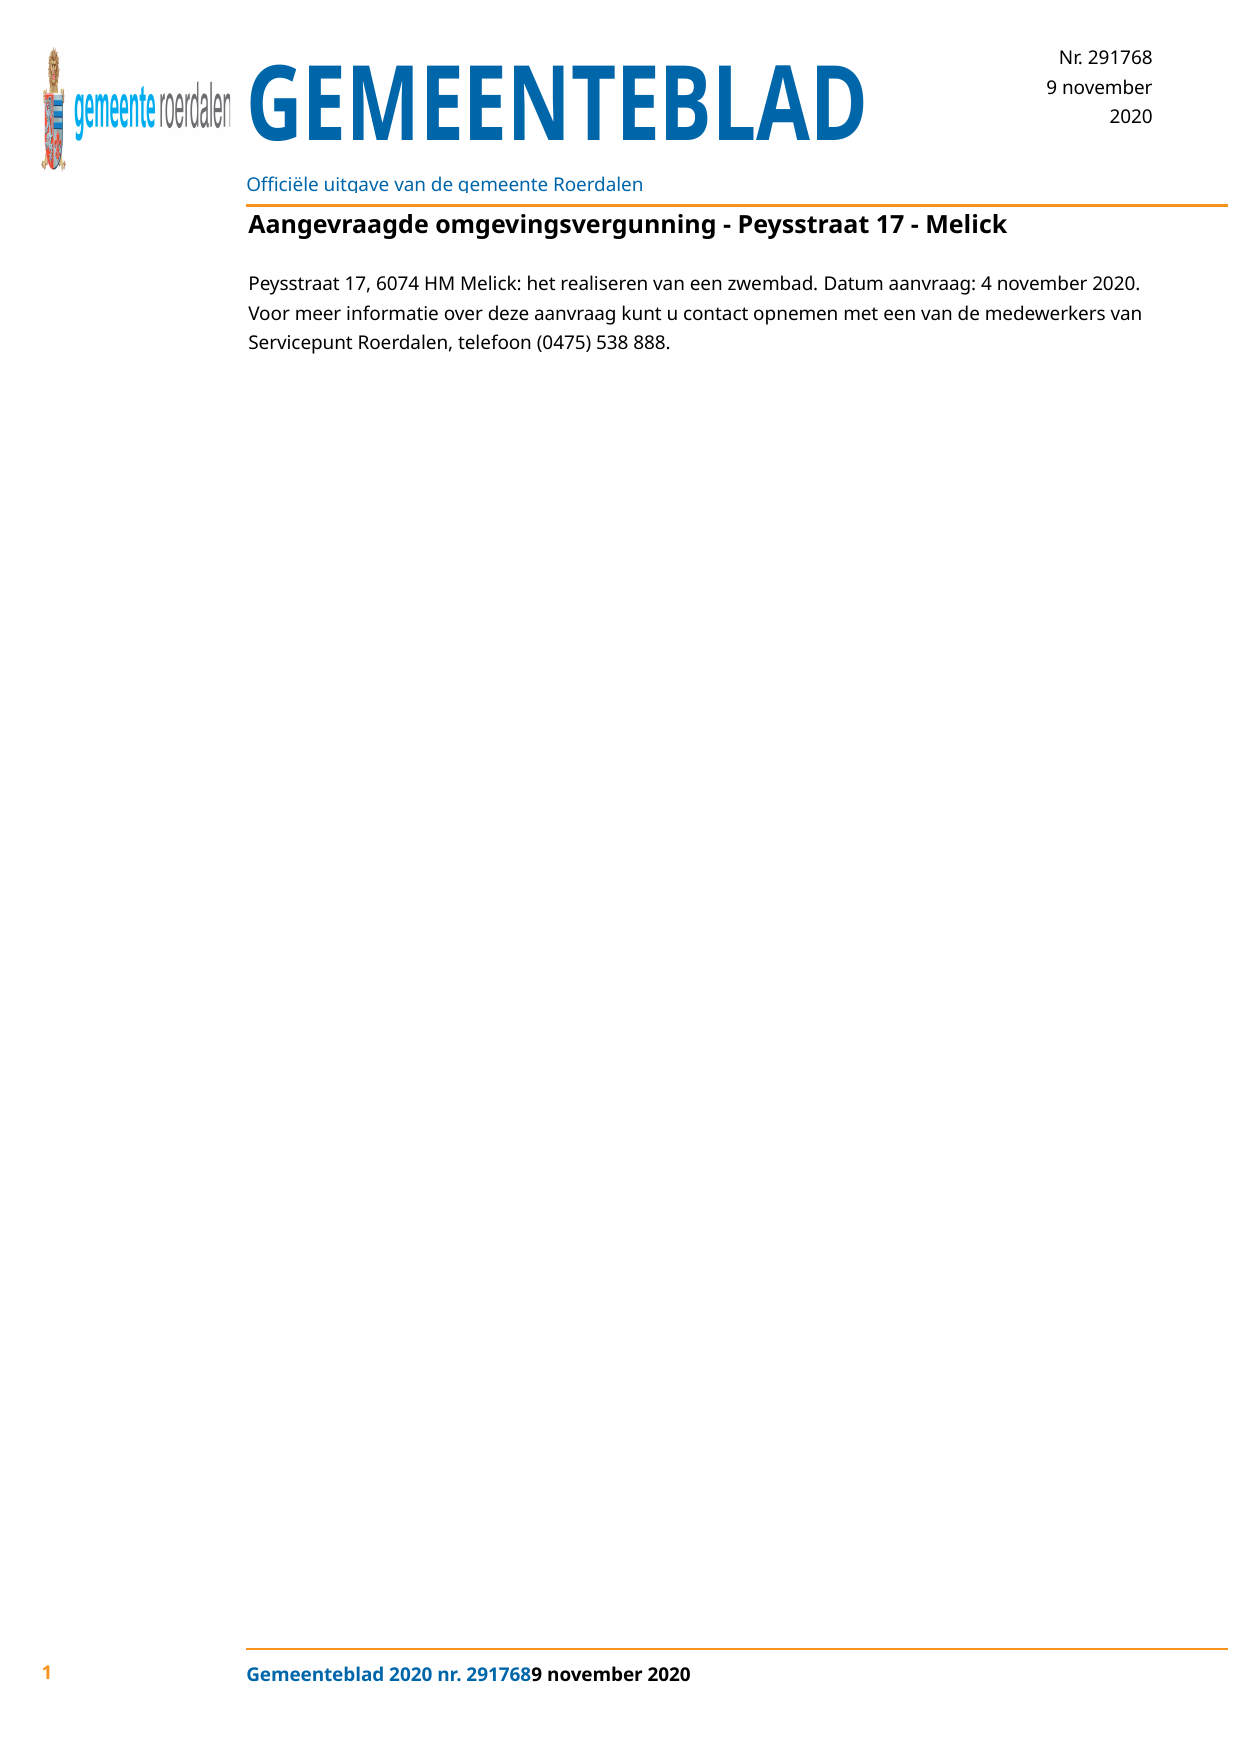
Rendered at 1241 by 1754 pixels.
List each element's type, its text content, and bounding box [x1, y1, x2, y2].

picture [41, 47, 231, 172]
text Peysstraat 17, 6074 HM Melick: het realiseren van een zwembad. Datum aanvraag: 4 november 2020. Voor meer informatie over deze aanvraag kunt u contact opnemen met een van de medewerkers van Servicepunt Roerdalen, telefoon (0475) 538 888. [248, 270, 1152, 355]
text Aangevraagde omgevingsvergunning - Peysstraat 17 - Melick [248, 207, 1152, 241]
